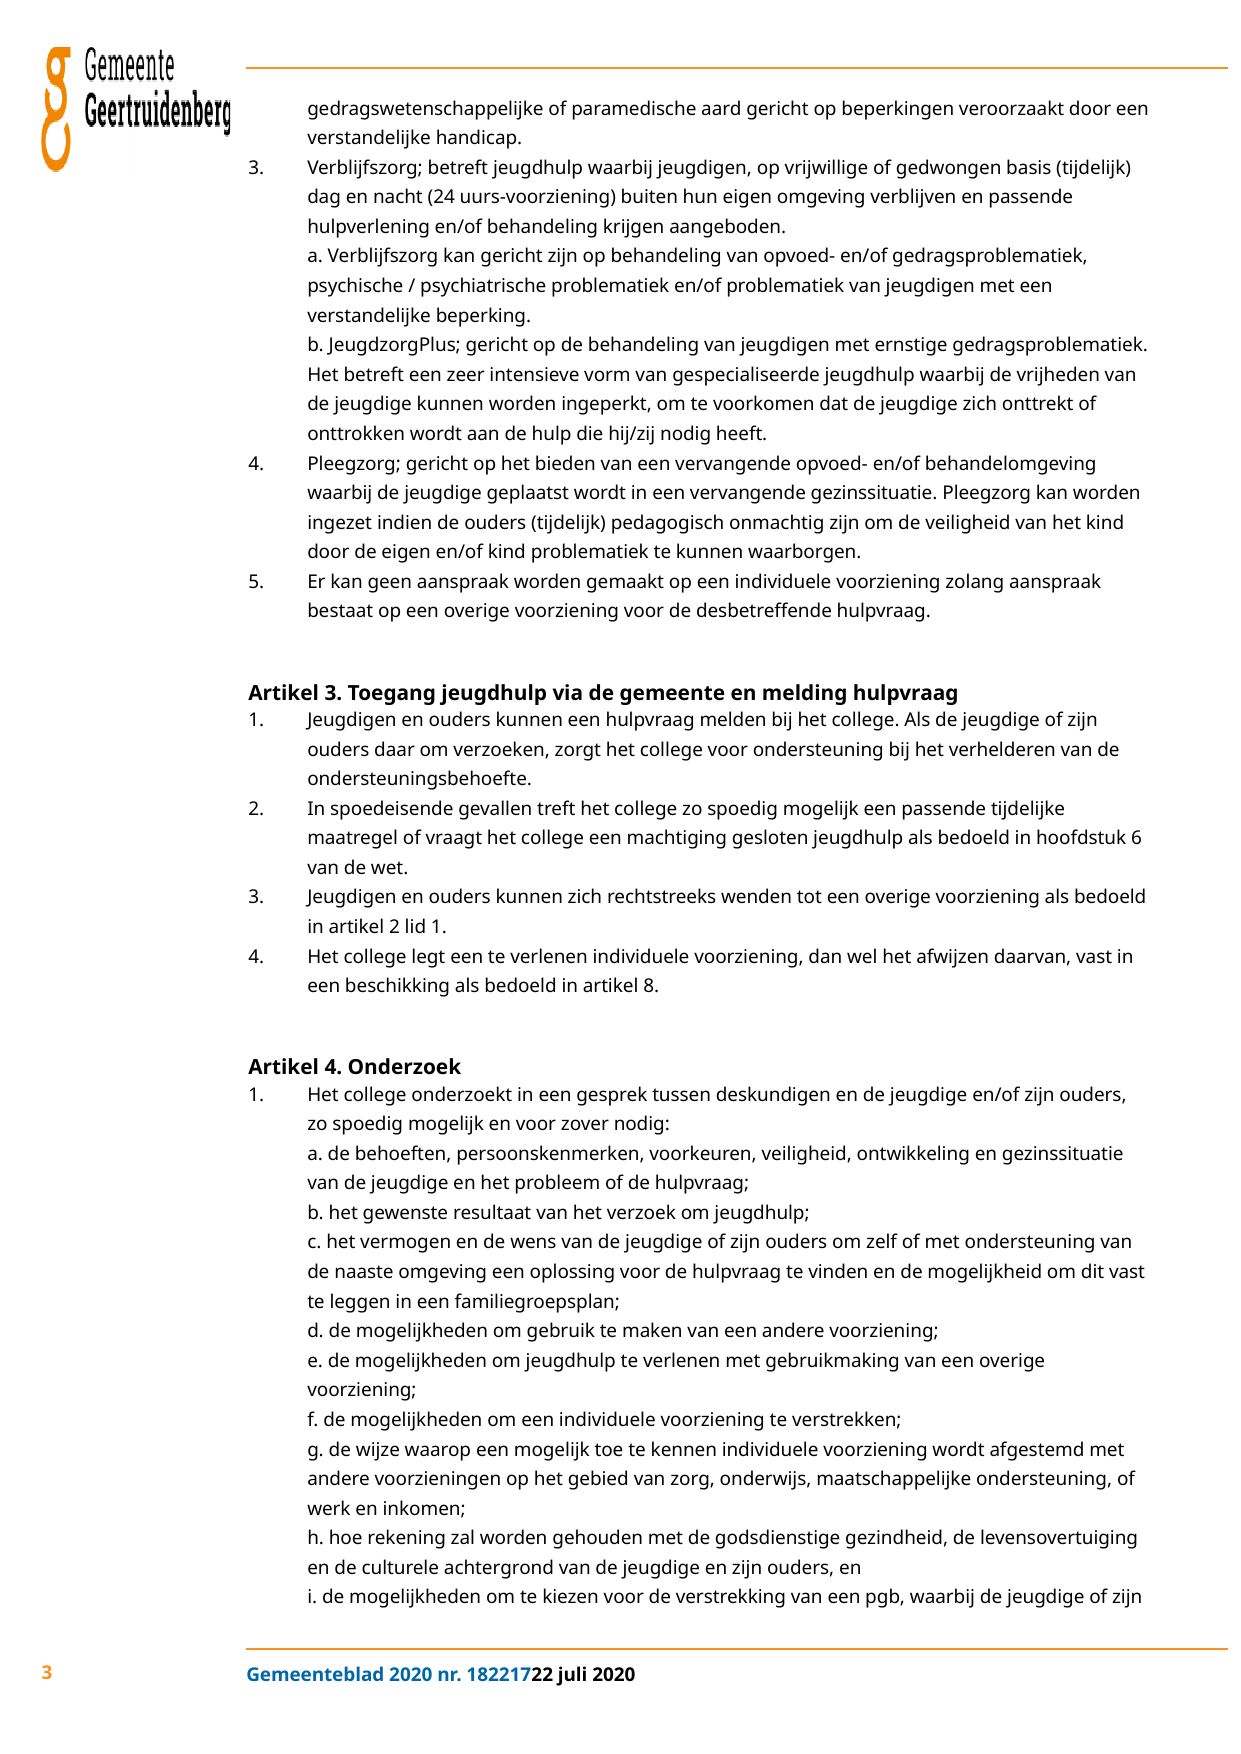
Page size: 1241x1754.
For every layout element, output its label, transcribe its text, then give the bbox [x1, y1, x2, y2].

list e. de mogelijkheden om jeugdhulp te verlenen met gebruikmaking van een overige voorziening; [248, 1347, 1152, 1402]
list Er kan geen aanspraak worden gemaakt op een individuele voorziening zolang aanspraak bestaat op een overige voorziening voor de desbetreffende hulpvraag. [248, 568, 1152, 623]
list In spoedeisende gevallen treft het college zo spoedig mogelijk een passende tijdelijke maatregel of vraagt het college een machtiging gesloten jeugdhulp als bedoeld in hoofdstuk 6 van de wet. [248, 795, 1152, 880]
list gedragswetenschappelijke of paramedische aard gericht op beperkingen veroorzaakt door een verstandelijke handicap. [248, 95, 1152, 150]
list a. Verblijfszorg kan gericht zijn op behandeling van opvoed- en/of gedragsproblematiek, psychische / psychiatrische problematiek en/of problematiek van jeugdigen met een verstandelijke beperking. [248, 243, 1152, 328]
list Jeugdigen en ouders kunnen een hulpvraag melden bij het college. Als de jeugdige of zijn ouders daar om verzoeken, zorgt het college voor ondersteuning bij het verhelderen van de ondersteuningsbehoefte. [248, 706, 1152, 791]
list b. JeugdzorgPlus; gericht op de behandeling van jeugdigen met ernstige gedragsproblematiek. Het betreft een zeer intensieve vorm van gespecialiseerde jeugdhulp waarbij de vrijheden van de jeugdige kunnen worden ingeperkt, om te voorkomen dat de jeugdige zich onttrekt of onttrokken wordt aan de hulp die hij/zij nodig heeft. [248, 331, 1152, 446]
list c. het vermogen en de wens van de jeugdige of zijn ouders om zelf of met ondersteuning van de naaste omgeving een oplossing voor de hulpvraag te vinden en de mogelijkheid om dit vast te leggen in een familiegroepsplan; [248, 1229, 1152, 1314]
list Pleegzorg; gericht op het bieden van een vervangende opvoed- en/of behandelomgeving waarbij de jeugdige geplaatst wordt in een vervangende gezinssituatie. Pleegzorg kan worden ingezet indien de ouders (tijdelijk) pedagogisch onmachtig zijn om de veiligheid van het kind door de eigen en/of kind problematiek te kunnen waarborgen. [248, 450, 1152, 564]
list b. het gewenste resultaat van het verzoek om jeugdhulp; [248, 1199, 1152, 1225]
list i. de mogelijkheden om te kiezen voor de verstrekking van een pgb, waarbij de jeugdige of zijn [248, 1584, 1152, 1609]
text Artikel 3. Toegang jeugdhulp via de gemeente en melding hulpvraag [248, 678, 1152, 706]
list Het college legt een te verlenen individuele voorziening, dan wel het afwijzen daarvan, vast in een beschikking als bedoeld in artikel 8. [248, 943, 1152, 998]
list Het college onderzoekt in een gesprek tussen deskundigen en de jeugdige en/of zijn ouders, zo spoedig mogelijk en voor zover nodig: [248, 1081, 1152, 1136]
list a. de behoeften, persoonskenmerken, voorkeuren, veiligheid, ontwikkeling en gezinssituatie van de jeugdige en het probleem of de hulpvraag; [248, 1140, 1152, 1195]
picture [41, 47, 231, 172]
list h. hoe rekening zal worden gehouden met de godsdienstige gezindheid, de levensovertuiging en de culturele achtergrond van de jeugdige en zijn ouders, en [248, 1524, 1152, 1580]
list d. de mogelijkheden om gebruik te maken van een andere voorziening; [248, 1317, 1152, 1343]
list f. de mogelijkheden om een individuele voorziening te verstrekken; [248, 1406, 1152, 1432]
list g. de wijze waarop een mogelijk toe te kennen individuele voorziening wordt afgestemd met andere voorzieningen op het gebied van zorg, onderwijs, maatschappelijke ondersteuning, of werk en inkomen; [248, 1436, 1152, 1521]
text Artikel 4. Onderzoek [248, 1052, 1152, 1081]
list Verblijfszorg; betreft jeugdhulp waarbij jeugdigen, op vrijwillige of gedwongen basis (tijdelijk) dag en nacht (24 uurs-voorziening) buiten hun eigen omgeving verblijven en passende hulpverlening en/of behandeling krijgen aangeboden. [248, 154, 1152, 239]
list Jeugdigen en ouders kunnen zich rechtstreeks wenden tot een overige voorziening als bedoeld in artikel 2 lid 1. [248, 884, 1152, 939]
